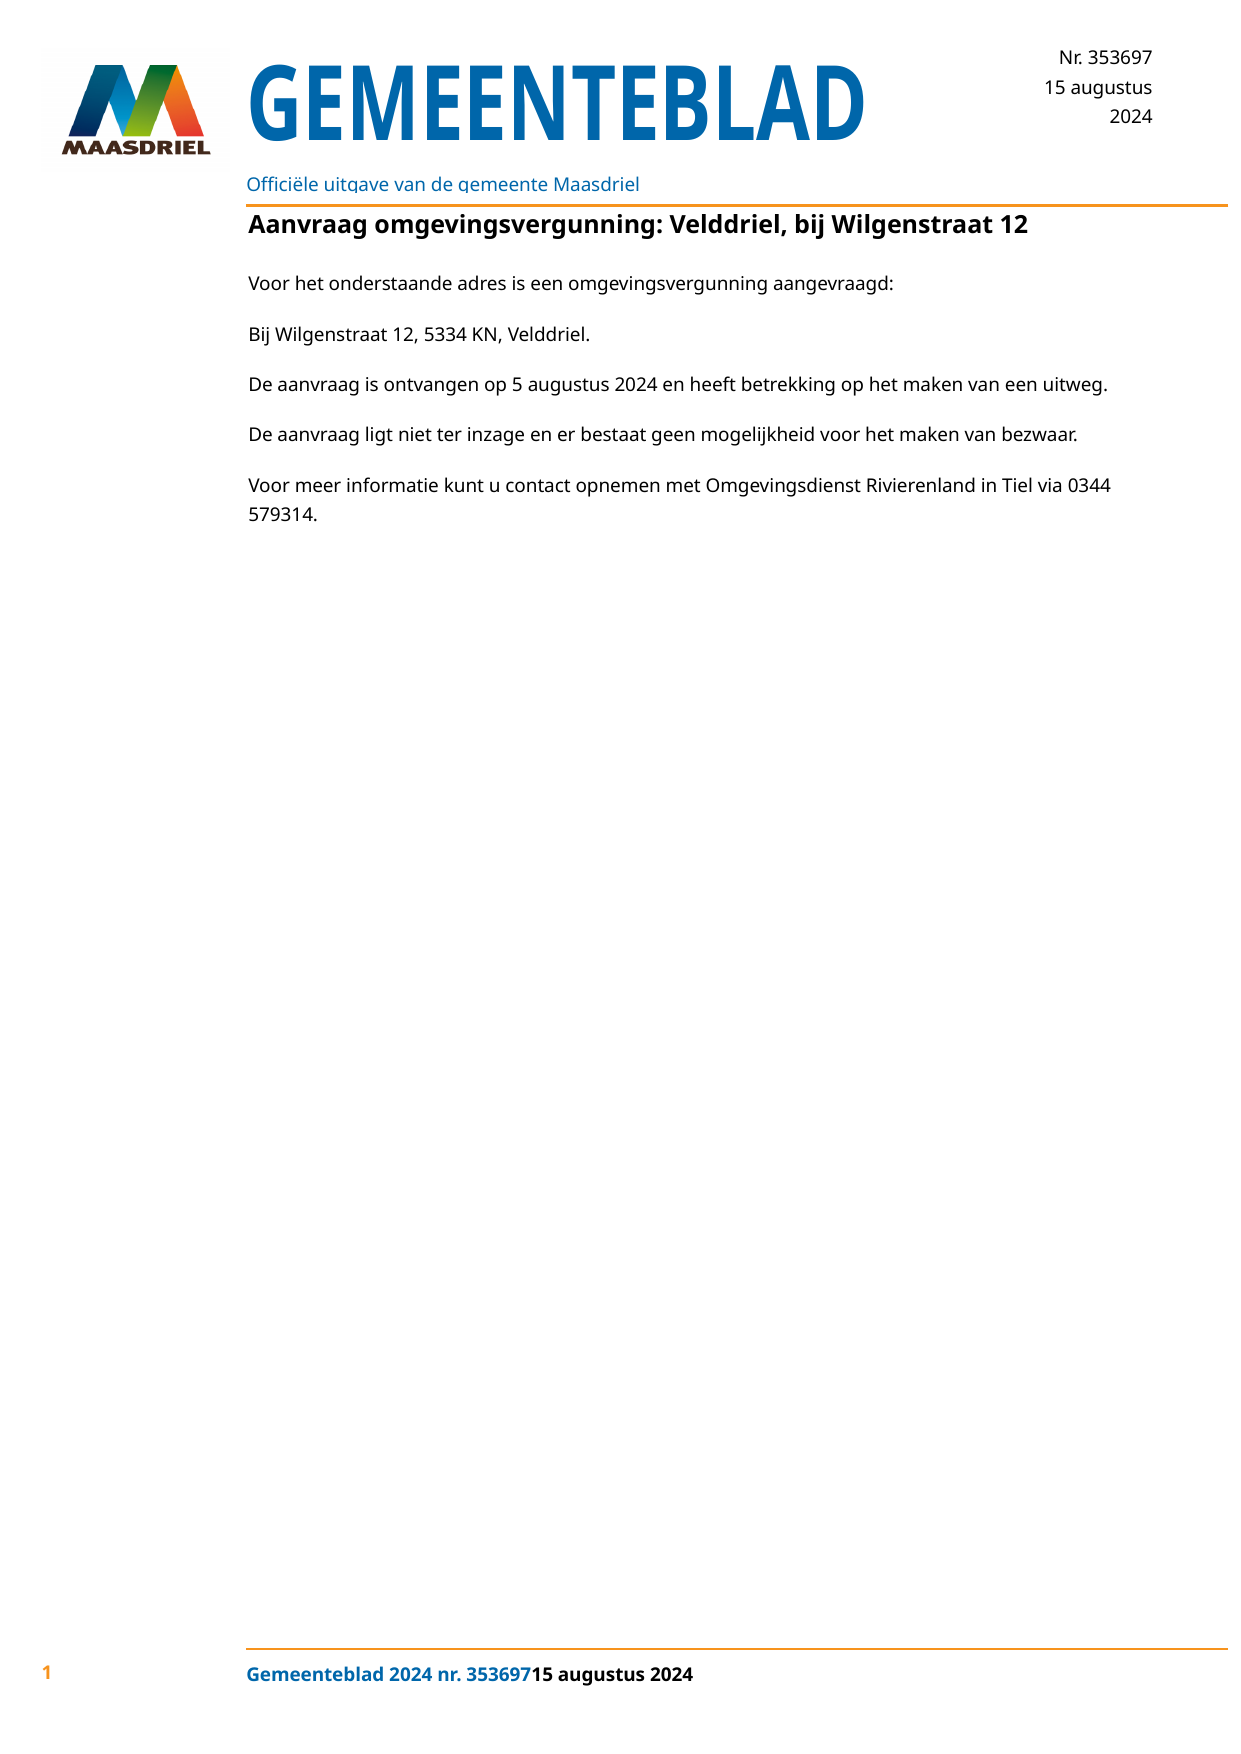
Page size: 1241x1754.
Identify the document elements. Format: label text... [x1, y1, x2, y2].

text De aanvraag ligt niet ter inzage en er bestaat geen mogelijkheid voor het maken van bezwaar. [248, 422, 1152, 447]
text De aanvraag is ontvangen op 5 augustus 2024 en heeft betrekking op het maken van een uitweg. [248, 371, 1152, 397]
text Aanvraag omgevingsvergunning: Velddriel, bij Wilgenstraat 12 [248, 207, 1152, 241]
picture [41, 47, 231, 172]
text Voor meer informatie kunt u contact opnemen met Omgevingsdienst Rivierenland in Tiel via 0344 579314. [248, 472, 1152, 527]
text Bij Wilgenstraat 12, 5334 KN, Velddriel. [248, 321, 1152, 346]
text Voor het onderstaande adres is een omgevingsvergunning aangevraagd: [248, 270, 1152, 296]
